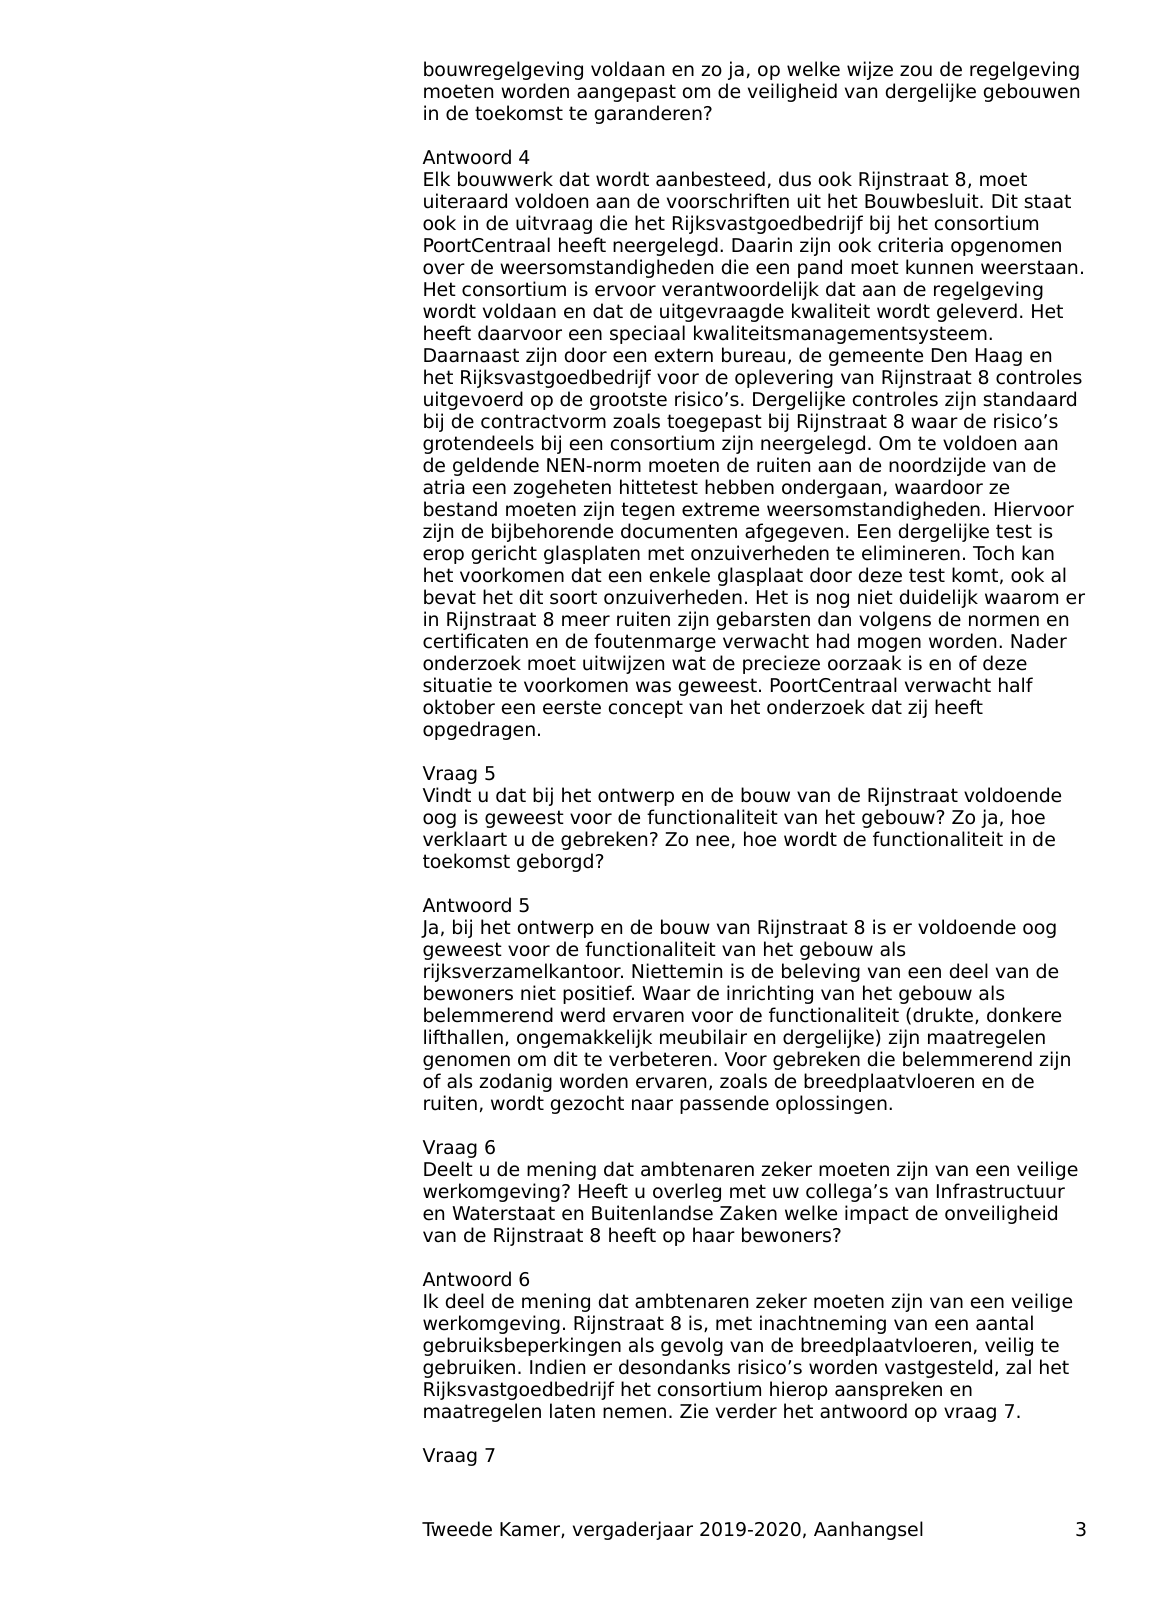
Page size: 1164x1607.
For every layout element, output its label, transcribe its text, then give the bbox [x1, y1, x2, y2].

text Ik deel de mening dat ambtenaren zeker moeten zijn van een veilige werkomgeving. Rijnstraat 8 is, met inachtneming van een aantal gebruiksbeperkingen als gevolg van de breedplaatvloeren, veilig te gebruiken. Indien er desondanks risico’s worden vastgesteld, zal het Rijksvastgoedbedrijf het consortium hierop aanspreken en maatregelen laten nemen. Zie verder het antwoord op vraag 7. [422, 1291, 1087, 1423]
text Daarnaast zijn door een extern bureau, de gemeente Den Haag en het Rijksvastgoedbedrijf voor de oplevering van Rijnstraat 8 controles uitgevoerd op de grootste risico’s. Dergelijke controles zijn standaard [422, 345, 1087, 411]
text Antwoord 5 [422, 895, 1087, 917]
text Vraag 5 [422, 763, 1087, 785]
text Antwoord 6 [422, 1269, 1087, 1291]
text Ja, bij het ontwerp en de bouw van Rijnstraat 8 is er voldoende oog geweest voor de functionaliteit van het gebouw als rijksverzamelkantoor. Niettemin is de beleving van een deel van de bewoners niet positief. Waar de inrichting van het gebouw als belemmerend werd ervaren voor de functionaliteit (drukte, donkere lifthallen, ongemakkelijk meubilair en dergelijke) zijn maatregelen genomen om dit te verbeteren. Voor gebreken die belemmerend zijn of als zodanig worden ervaren, zoals de breedplaatvloeren en de ruiten, wordt gezocht naar passende oplossingen. [422, 917, 1087, 1115]
text Vindt u dat bij het ontwerp en de bouw van de Rijnstraat voldoende oog is geweest voor de functionaliteit van het gebouw? Zo ja, hoe verklaart u de gebreken? Zo nee, hoe wordt de functionaliteit in de toekomst geborgd? [422, 785, 1087, 873]
text Elk bouwwerk dat wordt aanbesteed, dus ook Rijnstraat 8, moet uiteraard voldoen aan de voorschriften uit het Bouwbesluit. Dit staat ook in de uitvraag die het Rijksvastgoedbedrijf bij het consortium PoortCentraal heeft neergelegd. Daarin zijn ook criteria opgenomen over de weersomstandigheden die een pand moet kunnen weerstaan. Het consortium is ervoor verantwoordelijk dat aan de regelgeving wordt voldaan en dat de uitgevraagde kwaliteit wordt geleverd. Het heeft daarvoor een speciaal kwaliteitsmanagementsysteem. [422, 169, 1087, 345]
text bij de contractvorm zoals toegepast bij Rijnstraat 8 waar de risico’s grotendeels bij een consortium zijn neergelegd. Om te voldoen aan de geldende NEN-norm moeten de ruiten aan de noordzijde van de atria een zogeheten hittetest hebben ondergaan, waardoor ze bestand moeten zijn tegen extreme weersomstandigheden. Hiervoor zijn de bijbehorende documenten afgegeven. Een dergelijke test is erop gericht glasplaten met onzuiverheden te elimineren. Toch kan het voorkomen dat een enkele glasplaat door deze test komt, ook al bevat het dit soort onzuiverheden. Het is nog niet duidelijk waarom er in Rijnstraat 8 meer ruiten zijn gebarsten dan volgens de normen en certificaten en de foutenmarge verwacht had mogen worden. Nader onderzoek moet uitwijzen wat de precieze oorzaak is en of deze situatie te voorkomen was geweest. PoortCentraal verwacht half oktober een eerste concept van het onderzoek dat zij heeft opgedragen. [422, 411, 1087, 741]
text Vraag 6 [422, 1137, 1087, 1159]
text Antwoord 4 [422, 147, 1087, 169]
text bouwregelgeving voldaan en zo ja, op welke wijze zou de regelgeving moeten worden aangepast om de veiligheid van dergelijke gebouwen in de toekomst te garanderen? [422, 59, 1087, 125]
text Deelt u de mening dat ambtenaren zeker moeten zijn van een veilige werkomgeving? Heeft u overleg met uw collega’s van Infrastructuur en Waterstaat en Buitenlandse Zaken welke impact de onveiligheid van de Rijnstraat 8 heeft op haar bewoners? [422, 1159, 1087, 1247]
text Vraag 7 [422, 1445, 1087, 1467]
